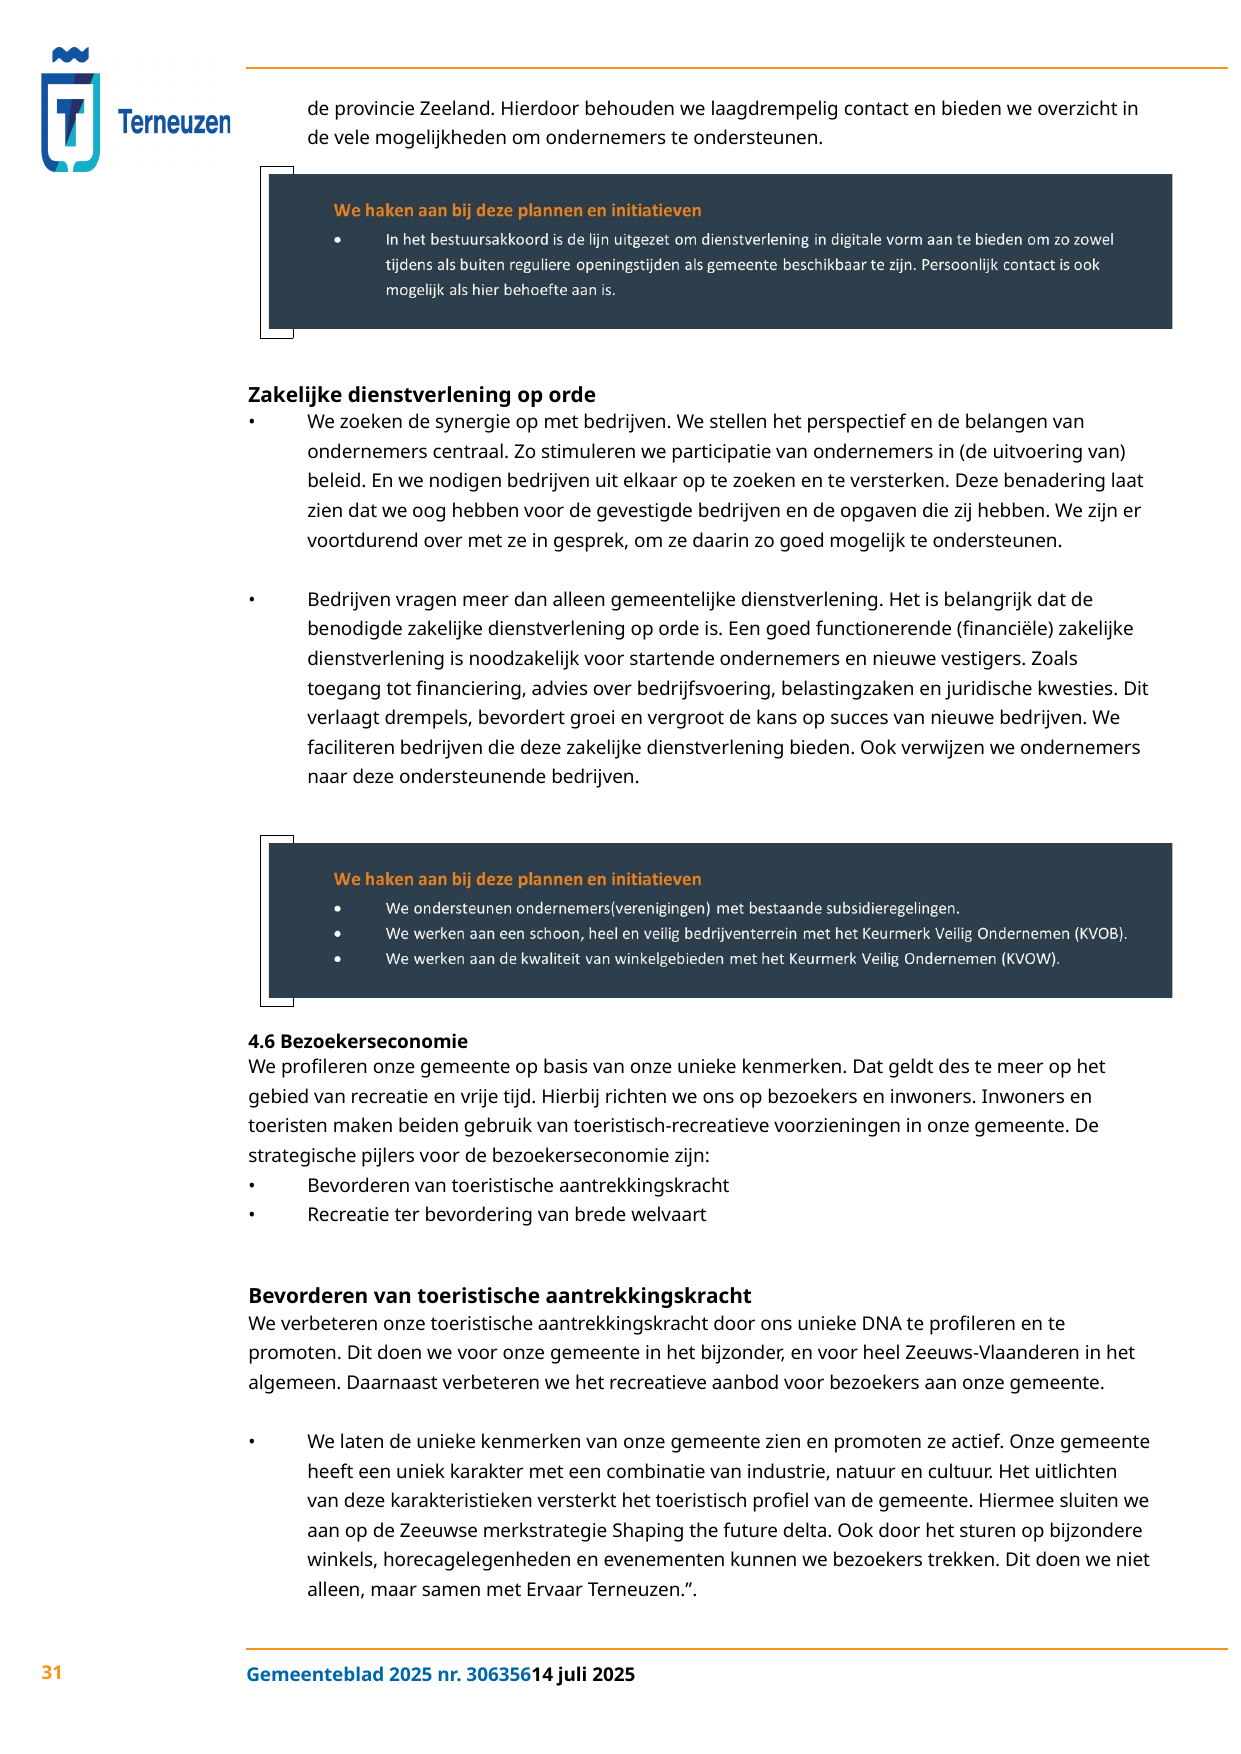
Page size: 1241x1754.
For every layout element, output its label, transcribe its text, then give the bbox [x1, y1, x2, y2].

picture [268, 843, 1173, 998]
list We zoeken de synergie op met bedrijven. We stellen het perspectief en de belangen van ondernemers centraal. Zo stimuleren we participatie van ondernemers in (de uitvoering van) beleid. En we nodigen bedrijven uit elkaar op te zoeken en te versterken. Deze benadering laat zien dat we oog hebben voor de gevestigde bedrijven en de opgaven die zij hebben. We zijn er voortdurend over met ze in gesprek, om ze daarin zo goed mogelijk te ondersteunen. [248, 408, 1152, 552]
list Recreatie ter bevordering van brede welvaart [248, 1201, 1152, 1227]
text 4.6 Bezoekerseconomie [248, 1028, 1152, 1053]
text We profileren onze gemeente op basis van onze unieke kenmerken. Dat geldt des te meer op het gebied van recreatie en vrije tijd. Hierbij richten we ons op bezoekers en inwoners. Inwoners en toeristen maken beiden gebruik van toeristisch-recreatieve voorzieningen in onze gemeente. De strategische pijlers voor de bezoekerseconomie zijn: [248, 1053, 1152, 1168]
list de provincie Zeeland. Hierdoor behouden we laagdrempelig contact en bieden we overzicht in de vele mogelijkheden om ondernemers te ondersteunen. [248, 95, 1152, 150]
list We laten de unieke kenmerken van onze gemeente zien en promoten ze actief. Onze gemeente heeft een uniek karakter met een combinatie van industrie, natuur en cultuur. Het uitlichten van deze karakteristieken versterkt het toeristisch profiel van de gemeente. Hiermee sluiten we aan op de Zeeuwse merkstrategie Shaping the future delta. Ook door het sturen op bijzondere winkels, horecagelegenheden en evenementen kunnen we bezoekers trekken. Dit doen we niet alleen, maar samen met Ervaar Terneuzen.”. [248, 1428, 1152, 1602]
picture [268, 174, 1173, 329]
text Bevorderen van toeristische aantrekkingskracht [248, 1281, 1152, 1310]
list Bedrijven vragen meer dan alleen gemeentelijke dienstverlening. Het is belangrijk dat de benodigde zakelijke dienstverlening op orde is. Een goed functionerende (financiële) zakelijke dienstverlening is noodzakelijk voor startende ondernemers en nieuwe vestigers. Zoals toegang tot financiering, advies over bedrijfsvoering, belastingzaken en juridische kwesties. Dit verlaagt drempels, bevordert groei en vergroot de kans op succes van nieuwe bedrijven. We faciliteren bedrijven die deze zakelijke dienstverlening bieden. Ook verwijzen we ondernemers naar deze ondersteunende bedrijven. [248, 586, 1152, 789]
text Zakelijke dienstverlening op orde [248, 380, 1152, 408]
picture [41, 47, 231, 172]
list Bevorderen van toeristische aantrekkingskracht [248, 1172, 1152, 1198]
text We verbeteren onze toeristische aantrekkingskracht door ons unieke DNA te profileren en te promoten. Dit doen we voor onze gemeente in het bijzonder, en voor heel Zeeuws-Vlaanderen in het algemeen. Daarnaast verbeteren we het recreatieve aanbod voor bezoekers aan onze gemeente. [248, 1310, 1152, 1395]
